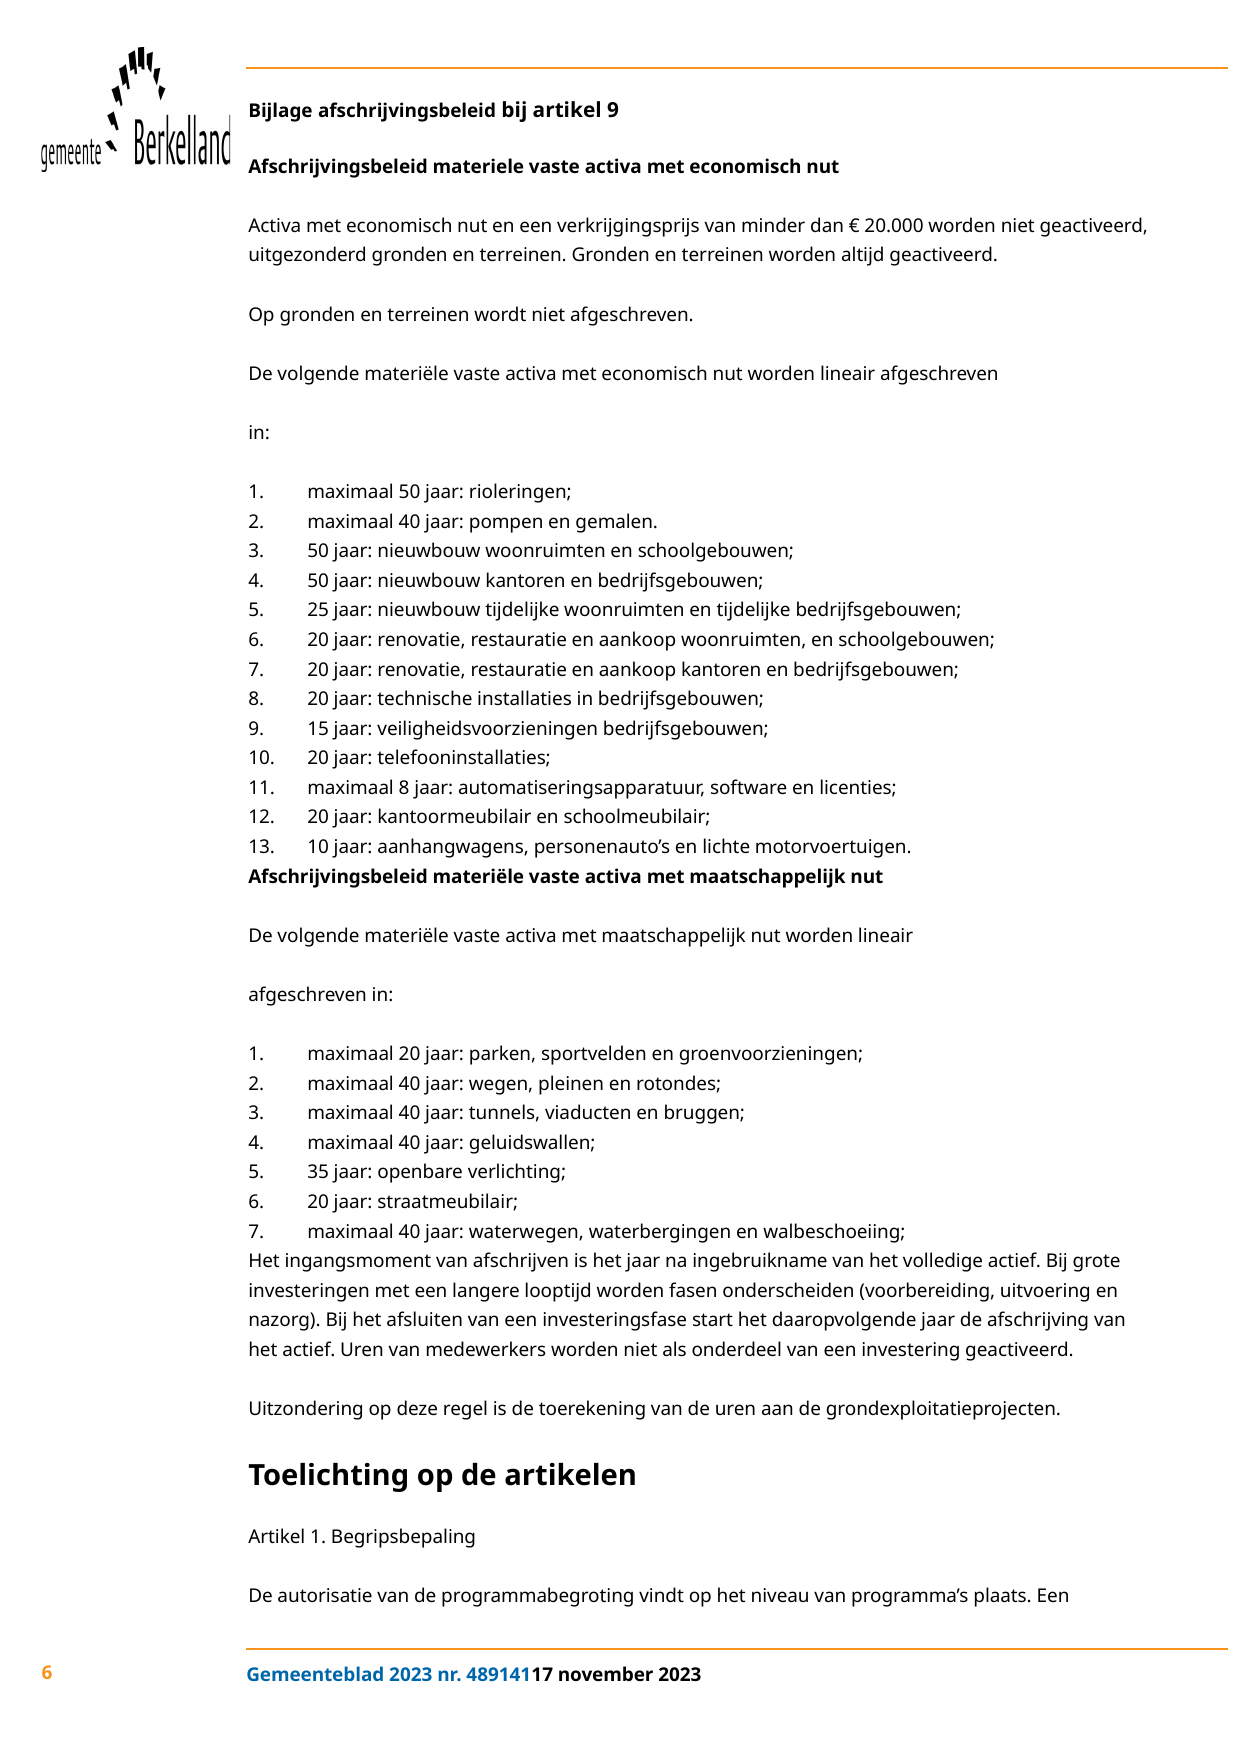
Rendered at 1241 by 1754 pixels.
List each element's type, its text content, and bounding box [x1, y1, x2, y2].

list 20 jaar: kantoormeubilair en schoolmeubilair; [248, 804, 1152, 829]
list maximaal 40 jaar: pompen en gemalen. [248, 508, 1152, 534]
list maximaal 40 jaar: wegen, pleinen en rotondes; [248, 1070, 1152, 1096]
list 20 jaar: renovatie, restauratie en aankoop kantoren en bedrijfsgebouwen; [248, 656, 1152, 682]
list maximaal 40 jaar: geluidswallen; [248, 1129, 1152, 1155]
list 20 jaar: renovatie, restauratie en aankoop woonruimten, en schoolgebouwen; [248, 626, 1152, 652]
list 20 jaar: telefooninstallaties; [248, 744, 1152, 770]
list 15 jaar: veiligheidsvoorzieningen bedrijfsgebouwen; [248, 715, 1152, 741]
list 50 jaar: nieuwbouw kantoren en bedrijfsgebouwen; [248, 567, 1152, 593]
list maximaal 20 jaar: parken, sportvelden en groenvoorzieningen; [248, 1040, 1152, 1066]
list 20 jaar: straatmeubilair; [248, 1188, 1152, 1214]
list maximaal 50 jaar: rioleringen; [248, 478, 1152, 504]
text Op gronden en terreinen wordt niet afgeschreven. [248, 301, 1152, 327]
text in: [248, 419, 1152, 445]
text Toelichting op de artikelen [248, 1454, 1152, 1494]
list maximaal 8 jaar: automatiseringsapparatuur, software en licenties; [248, 774, 1152, 800]
list 35 jaar: openbare verlichting; [248, 1159, 1152, 1184]
list maximaal 40 jaar: tunnels, viaducten en bruggen; [248, 1099, 1152, 1125]
text Afschrijvingsbeleid materiele vaste activa met economisch nut [248, 153, 1152, 179]
list 10 jaar: aanhangwagens, personenauto’s en lichte motorvoertuigen. [248, 833, 1152, 859]
text Artikel 1. Begripsbepaling [248, 1523, 1152, 1549]
text Bijlage afschrijvingsbeleid bij artikel 9 [248, 95, 1152, 123]
list 20 jaar: technische installaties in bedrijfsgebouwen; [248, 685, 1152, 711]
text Uitzondering op deze regel is de toerekening van de uren aan de grondexploitatieprojecten. [248, 1395, 1152, 1421]
text Het ingangsmoment van afschrijven is het jaar na ingebruikname van het volledige actief. Bij grote investeringen met een langere looptijd worden fasen onderscheiden (voorbereiding, uitvoering en nazorg). Bij het afsluiten van een investeringsfase start het daaropvolgende jaar de afschrijving van het actief. Uren van medewerkers worden niet als onderdeel van een investering geactiveerd. [248, 1247, 1152, 1362]
text De autorisatie van de programmabegroting vindt op het niveau van programma’s plaats. Een [248, 1583, 1152, 1608]
text Afschrijvingsbeleid materiële vaste activa met maatschappelijk nut [248, 863, 1152, 889]
text De volgende materiële vaste activa met economisch nut worden lineair afgeschreven [248, 360, 1152, 386]
text afgeschreven in: [248, 981, 1152, 1007]
list 50 jaar: nieuwbouw woonruimten en schoolgebouwen; [248, 537, 1152, 563]
text De volgende materiële vaste activa met maatschappelijk nut worden lineair [248, 922, 1152, 948]
text Activa met economisch nut en een verkrijgingsprijs van minder dan € 20.000 worden niet geactiveerd, uitgezonderd gronden en terreinen. Gronden en terreinen worden altijd geactiveerd. [248, 212, 1152, 267]
list 25 jaar: nieuwbouw tijdelijke woonruimten en tijdelijke bedrijfsgebouwen; [248, 597, 1152, 622]
picture [41, 47, 231, 172]
list maximaal 40 jaar: waterwegen, waterbergingen en walbeschoeiing; [248, 1218, 1152, 1244]
